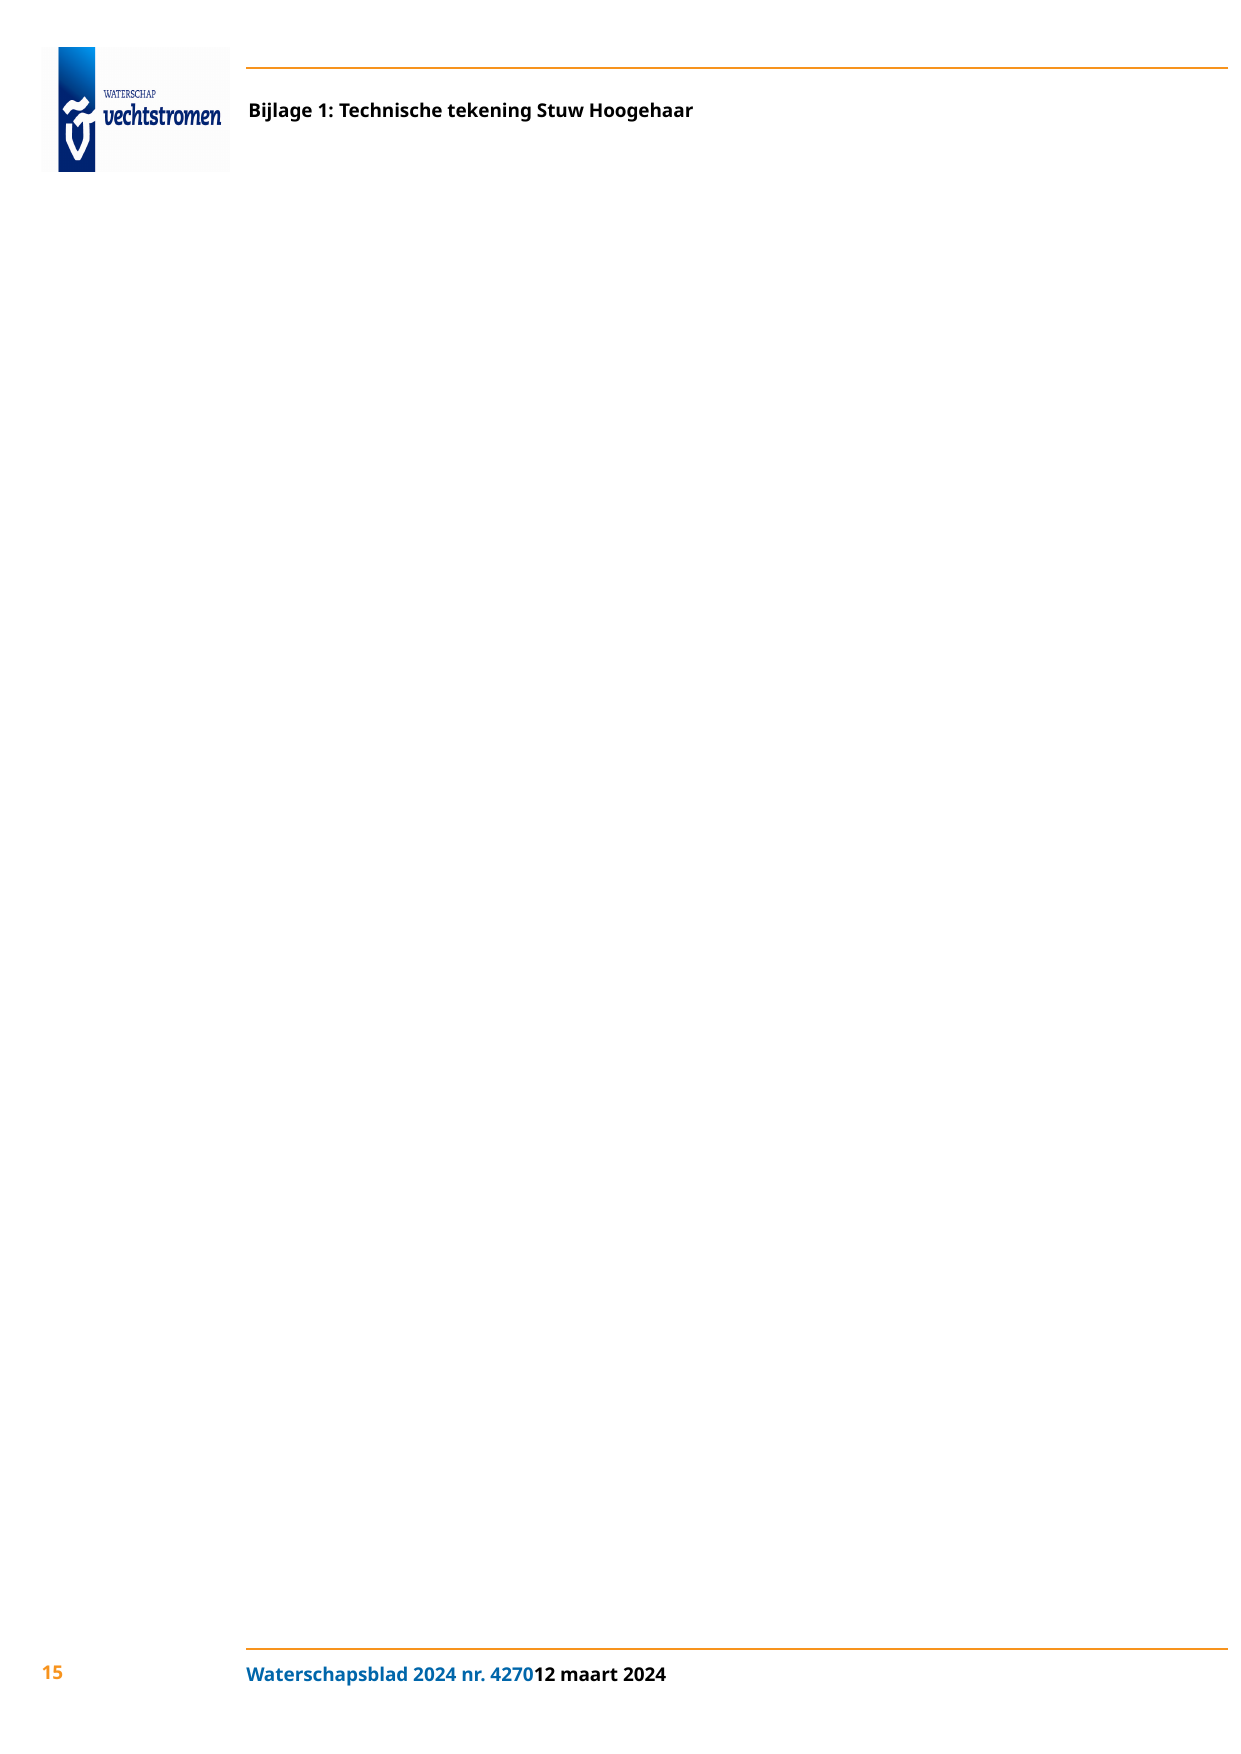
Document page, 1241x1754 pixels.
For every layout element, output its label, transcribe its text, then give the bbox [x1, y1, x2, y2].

picture [41, 47, 231, 172]
text Bijlage 1: Technische tekening Stuw Hoogehaar [248, 95, 1152, 123]
